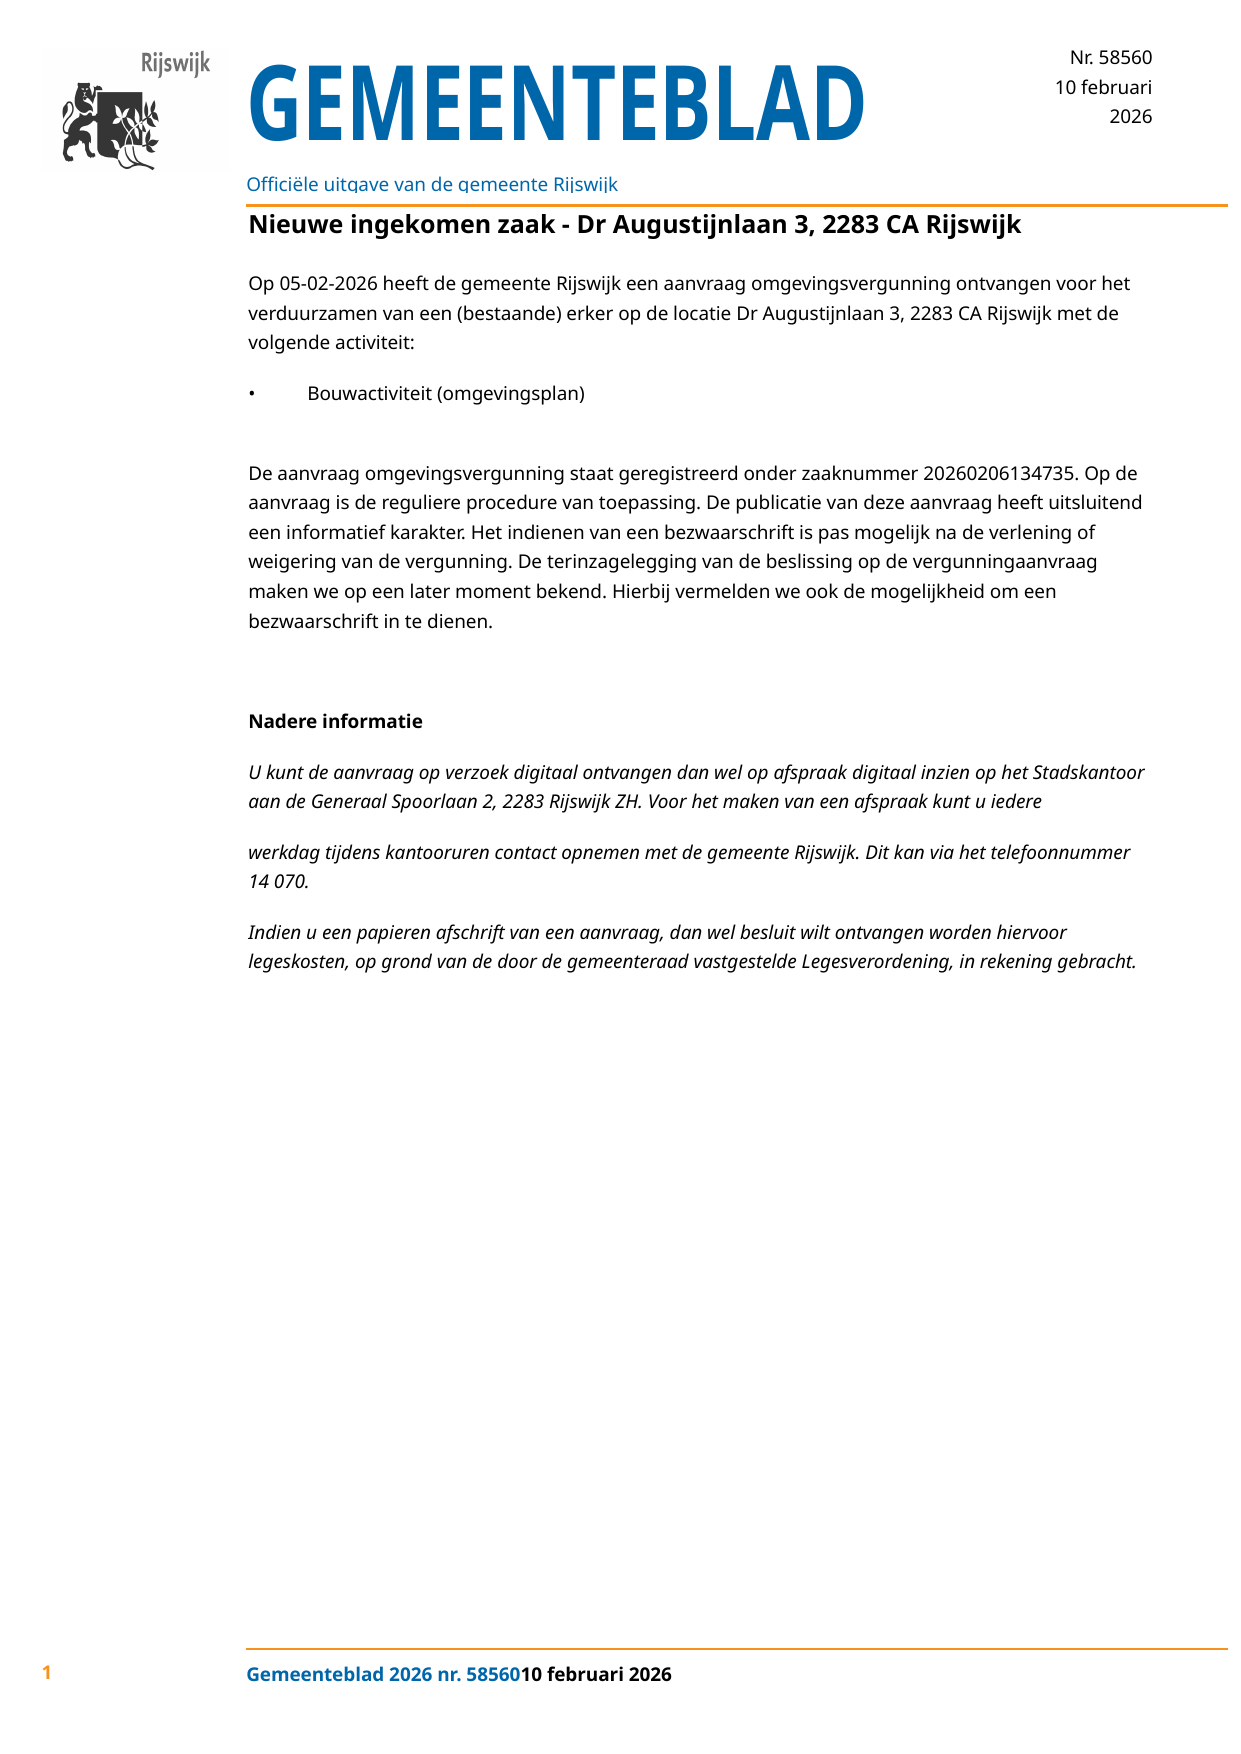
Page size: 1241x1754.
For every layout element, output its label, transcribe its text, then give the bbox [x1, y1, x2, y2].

picture [41, 47, 231, 172]
text werkdag tijdens kantooruren contact opnemen met de gemeente Rijswijk. Dit kan via het telefoonnummer 14 070. [248, 839, 1152, 894]
text Nadere informatie [248, 709, 1152, 734]
text De aanvraag omgevingsvergunning staat geregistreerd onder zaaknummer 20260206134735. Op de aanvraag is de reguliere procedure van toepassing. De publicatie van deze aanvraag heeft uitsluitend een informatief karakter. Het indienen van een bezwaarschrift is pas mogelijk na de verlening of weigering van de vergunning. De terinzagelegging van de beslissing op de vergunningaanvraag maken we op een later moment bekend. Hierbij vermelden we ook de mogelijkheid om een bezwaarschrift in te dienen. [248, 460, 1152, 633]
text U kunt de aanvraag op verzoek digitaal ontvangen dan wel op afspraak digitaal inzien op het Stadskantoor aan de Generaal Spoorlaan 2, 2283 Rijswijk ZH. Voor het maken van een afspraak kunt u iedere [248, 759, 1152, 814]
text Op 05-02-2026 heeft de gemeente Rijswijk een aanvraag omgevingsvergunning ontvangen voor het verduurzamen van een (bestaande) erker op de locatie Dr Augustijnlaan 3, 2283 CA Rijswijk met de volgende activiteit: [248, 270, 1152, 355]
list Bouwactiviteit (omgevingsplan) [248, 380, 1152, 406]
text Nieuwe ingekomen zaak - Dr Augustijnlaan 3, 2283 CA Rijswijk [248, 207, 1152, 241]
text Indien u een papieren afschrift van een aanvraag, dan wel besluit wilt ontvangen worden hiervoor legeskosten, op grond van de door de gemeenteraad vastgestelde Legesverordening, in rekening gebracht. [248, 919, 1152, 974]
